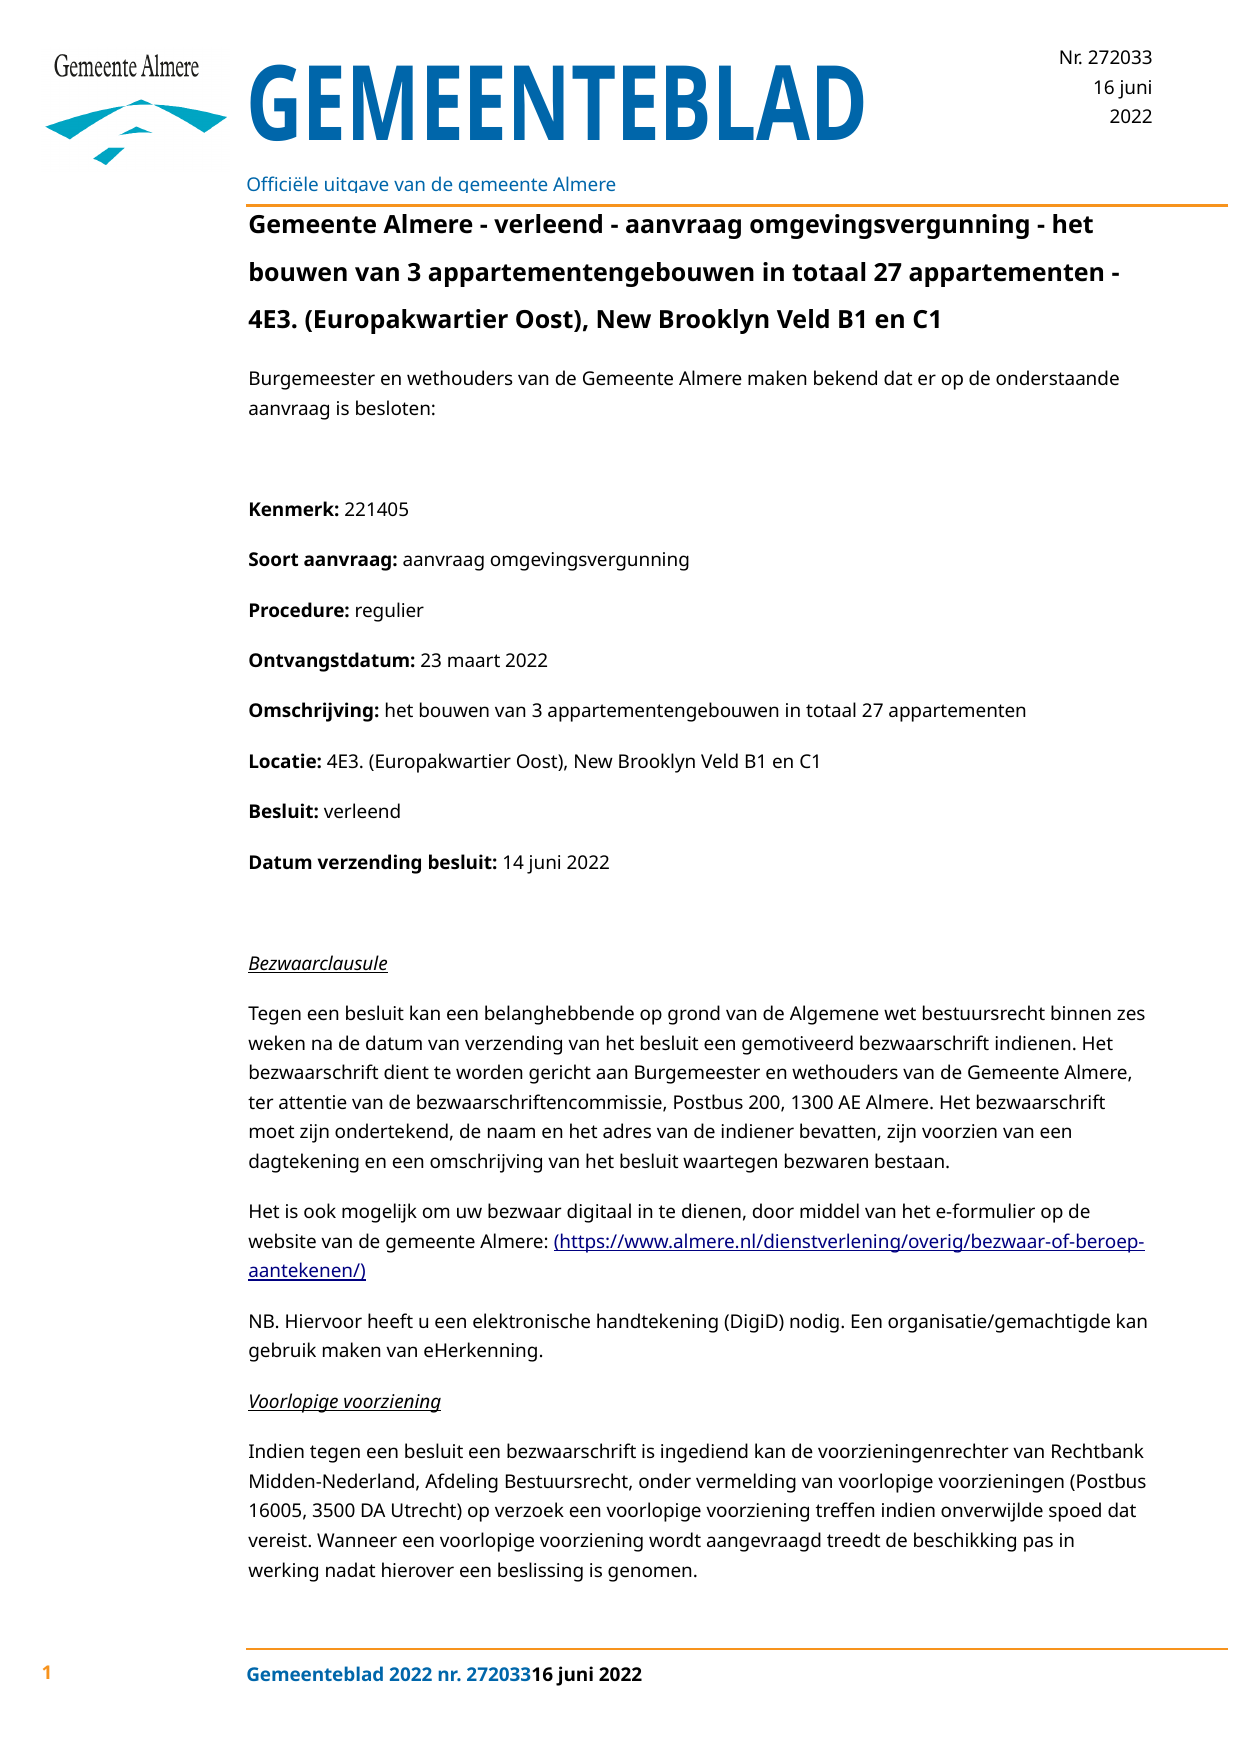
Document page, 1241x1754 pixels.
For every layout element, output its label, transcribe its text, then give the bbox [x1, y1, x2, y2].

text Tegen een besluit kan een belanghebbende op grond van de Algemene wet bestuursrecht binnen zes weken na de datum van verzending van het besluit een gemotiveerd bezwaarschrift indienen. Het bezwaarschrift dient te worden gericht aan Burgemeester en wethouders van de Gemeente Almere, ter attentie van de bezwaarschriftencommissie, Postbus 200, 1300 AE Almere. Het bezwaarschrift moet zijn ondertekend, de naam en het adres van de indiener bevatten, zijn voorzien van een dagtekening en een omschrijving van het besluit waartegen bezwaren bestaan. [248, 1000, 1152, 1174]
text Procedure: regulier [248, 597, 1152, 622]
text Gemeente Almere - verleend - aanvraag omgevingsvergunning - het bouwen van 3 appartementengebouwen in totaal 27 appartementen - 4E3. (Europakwartier Oost), New Brooklyn Veld B1 en C1 [248, 207, 1152, 336]
text Soort aanvraag: aanvraag omgevingsvergunning [248, 546, 1152, 572]
text NB. Hiervoor heeft u een elektronische handtekening (DigiD) nodig. Een organisatie/gemachtigde kan gebruik maken van eHerkenning. [248, 1308, 1152, 1363]
text Kenmerk: 221405 [248, 496, 1152, 522]
text Datum verzending besluit: 14 juni 2022 [248, 849, 1152, 874]
text Bezwaarclausule [248, 950, 1152, 975]
text Het is ook mogelijk om uw bezwaar digitaal in te dienen, door middel van het e-formulier op de website van de gemeente Almere: (https://www.almere.nl/dienstverlening/overig/bezwaar-of-beroep-aantekenen/) [248, 1198, 1152, 1283]
text Locatie: 4E3. (Europakwartier Oost), New Brooklyn Veld B1 en C1 [248, 748, 1152, 774]
picture [41, 47, 231, 172]
text Burgemeester en wethouders van de Gemeente Almere maken bekend dat er op de onderstaande aanvraag is besloten: [248, 366, 1152, 421]
text Besluit: verleend [248, 798, 1152, 824]
text Omschrijving: het bouwen van 3 appartementengebouwen in totaal 27 appartementen [248, 698, 1152, 723]
text Indien tegen een besluit een bezwaarschrift is ingediend kan de voorzieningenrechter van Rechtbank Midden-Nederland, Afdeling Bestuursrecht, onder vermelding van voorlopige voorzieningen (Postbus 16005, 3500 DA Utrecht) op verzoek een voorlopige voorziening treffen indien onverwijlde spoed dat vereist. Wanneer een voorlopige voorziening wordt aangevraagd treedt de beschikking pas in werking nadat hierover een beslissing is genomen. [248, 1438, 1152, 1582]
text Ontvangstdatum: 23 maart 2022 [248, 647, 1152, 673]
text Voorlopige voorziening [248, 1388, 1152, 1414]
